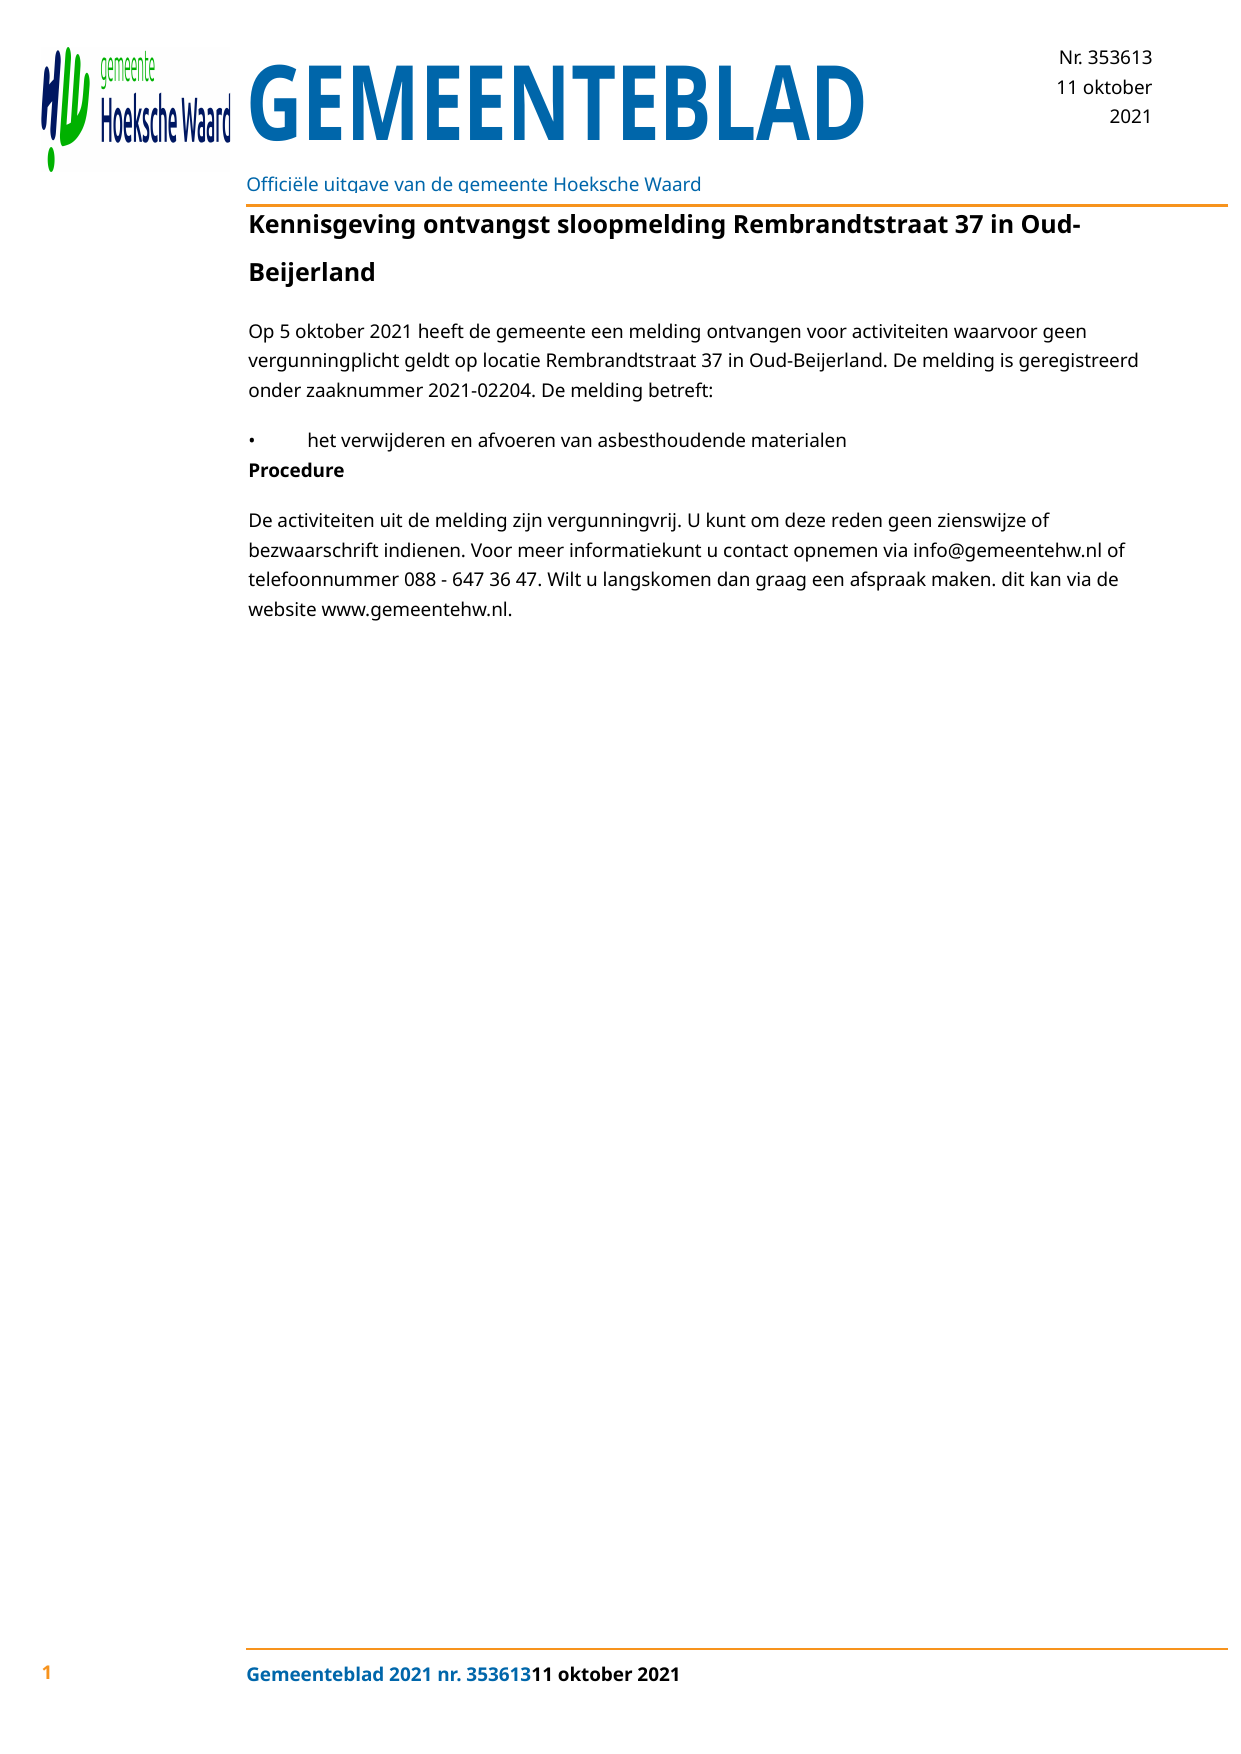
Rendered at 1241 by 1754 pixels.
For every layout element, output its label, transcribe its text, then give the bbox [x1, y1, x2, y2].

text Kennisgeving ontvangst sloopmelding Rembrandtstraat 37 in Oud-Beijerland [248, 207, 1152, 288]
picture [41, 47, 231, 172]
text Op 5 oktober 2021 heeft de gemeente een melding ontvangen voor activiteiten waarvoor geen vergunningplicht geldt op locatie Rembrandtstraat 37 in Oud-Beijerland. De melding is geregistreerd onder zaaknummer 2021-02204. De melding betreft: [248, 318, 1152, 403]
text De activiteiten uit de melding zijn vergunningvrij. U kunt om deze reden geen zienswijze of bezwaarschrift indienen. Voor meer informatiekunt u contact opnemen via info@gemeentehw.nl of telefoonnummer 088 - 647 36 47. Wilt u langskomen dan graag een afspraak maken. dit kan via de website www.gemeentehw.nl. [248, 507, 1152, 622]
text Procedure [248, 457, 1152, 483]
list het verwijderen en afvoeren van asbesthoudende materialen [248, 427, 1152, 453]
